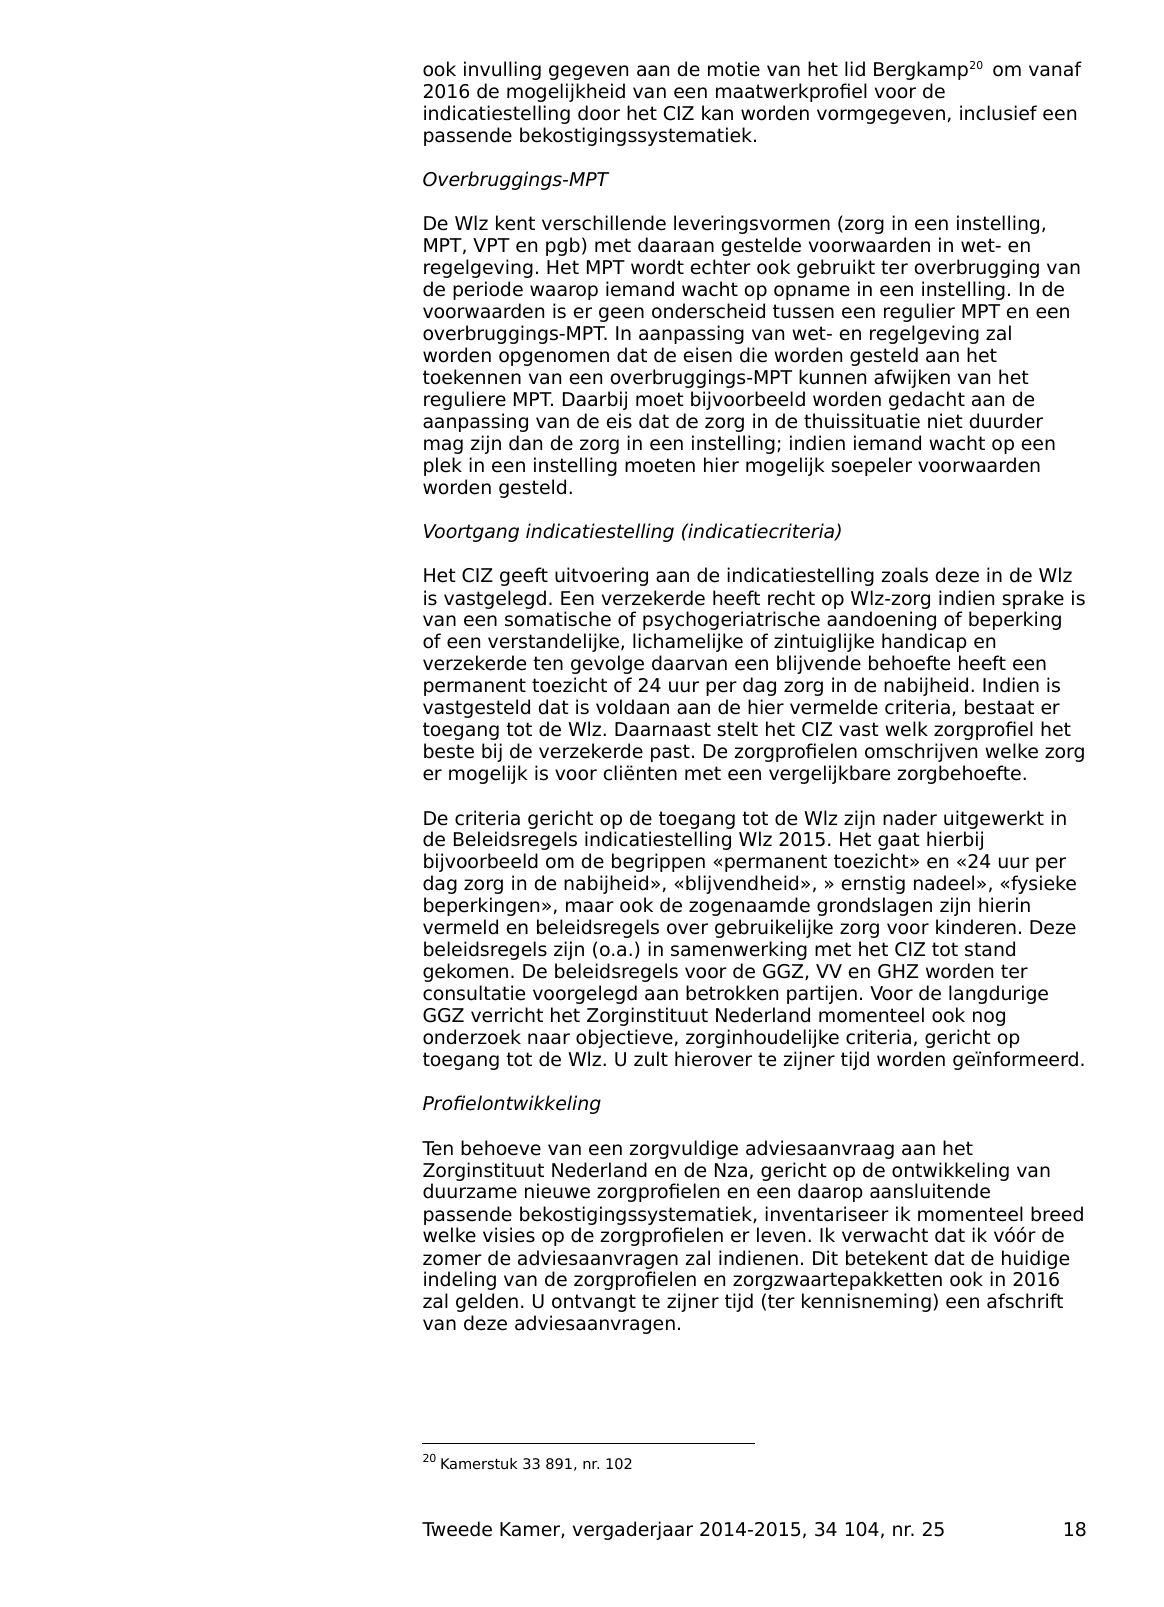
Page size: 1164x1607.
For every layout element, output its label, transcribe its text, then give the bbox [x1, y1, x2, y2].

text Kamerstuk 33 891, nr. 102 [422, 1452, 1087, 1474]
text De Wlz kent verschillende leveringsvormen (zorg in een instelling, MPT, VPT en pgb) met daaraan gestelde voorwaarden in wet- en regelgeving. Het MPT wordt echter ook gebruikt ter overbrugging van de periode waarop iemand wacht op opname in een instelling. In de voorwaarden is er geen onderscheid tussen een regulier MPT en een overbruggings-MPT. In aanpassing van wet- en regelgeving zal worden opgenomen dat de eisen die worden gesteld aan het toekennen van een overbruggings-MPT kunnen afwijken van het reguliere MPT. Daarbij moet bijvoorbeeld worden gedacht aan de aanpassing van de eis dat de zorg in de thuissituatie niet duurder mag zijn dan de zorg in een instelling; indien iemand wacht op een plek in een instelling moeten hier mogelijk soepeler voorwaarden worden gesteld. [422, 213, 1087, 499]
subtitle Profielontwikkeling [422, 1093, 1087, 1115]
text ook invulling gegeven aan de motie van het lid Bergkamp om vanaf 2016 de mogelijkheid van een maatwerkprofiel voor de indicatiestelling door het CIZ kan worden vormgegeven, inclusief een passende bekostigingssystematiek. [422, 59, 1087, 147]
text Ten behoeve van een zorgvuldige adviesaanvraag aan het Zorginstituut Nederland en de Nza, gericht op de ontwikkeling van duurzame nieuwe zorgprofielen en een daarop aansluitende passende bekostigingssystematiek, inventariseer ik momenteel breed welke visies op de zorgprofielen er leven. Ik verwacht dat ik vóór de zomer de adviesaanvragen zal indienen. Dit betekent dat de huidige indeling van de zorgprofielen en zorgzwaartepakketten ook in 2016 zal gelden. U ontvangt te zijner tijd (ter kennisneming) een afschrift van deze adviesaanvragen. [422, 1137, 1087, 1335]
subtitle Voortgang indicatiestelling (indicatiecriteria) [422, 521, 1087, 543]
subtitle Overbruggings-MPT [422, 169, 1087, 191]
text Het CIZ geeft uitvoering aan de indicatiestelling zoals deze in de Wlz is vastgelegd. Een verzekerde heeft recht op Wlz-zorg indien sprake is van een somatische of psychogeriatrische aandoening of beperking of een verstandelijke, lichamelijke of zintuiglijke handicap en verzekerde ten gevolge daarvan een blijvende behoefte heeft een permanent toezicht of 24 uur per dag zorg in de nabijheid. Indien is vastgesteld dat is voldaan aan de hier vermelde criteria, bestaat er toegang tot de Wlz. Daarnaast stelt het CIZ vast welk zorgprofiel het beste bij de verzekerde past. De zorgprofielen omschrijven welke zorg er mogelijk is voor cliënten met een vergelijkbare zorgbehoefte. [422, 565, 1087, 785]
text De criteria gericht op de toegang tot de Wlz zijn nader uitgewerkt in de Beleidsregels indicatiestelling Wlz 2015. Het gaat hierbij bijvoorbeeld om de begrippen «permanent toezicht» en «24 uur per dag zorg in de nabijheid», «blijvendheid», » ernstig nadeel», «fysieke beperkingen», maar ook de zogenaamde grondslagen zijn hierin vermeld en beleidsregels over gebruikelijke zorg voor kinderen. Deze beleidsregels zijn (o.a.) in samenwerking met het CIZ tot stand gekomen. De beleidsregels voor de GGZ, VV en GHZ worden ter consultatie voorgelegd aan betrokken partijen. Voor de langdurige GGZ verricht het Zorginstituut Nederland momenteel ook nog onderzoek naar objectieve, zorginhoudelijke criteria, gericht op toegang tot de Wlz. U zult hierover te zijner tijd worden geïnformeerd. [422, 807, 1087, 1071]
